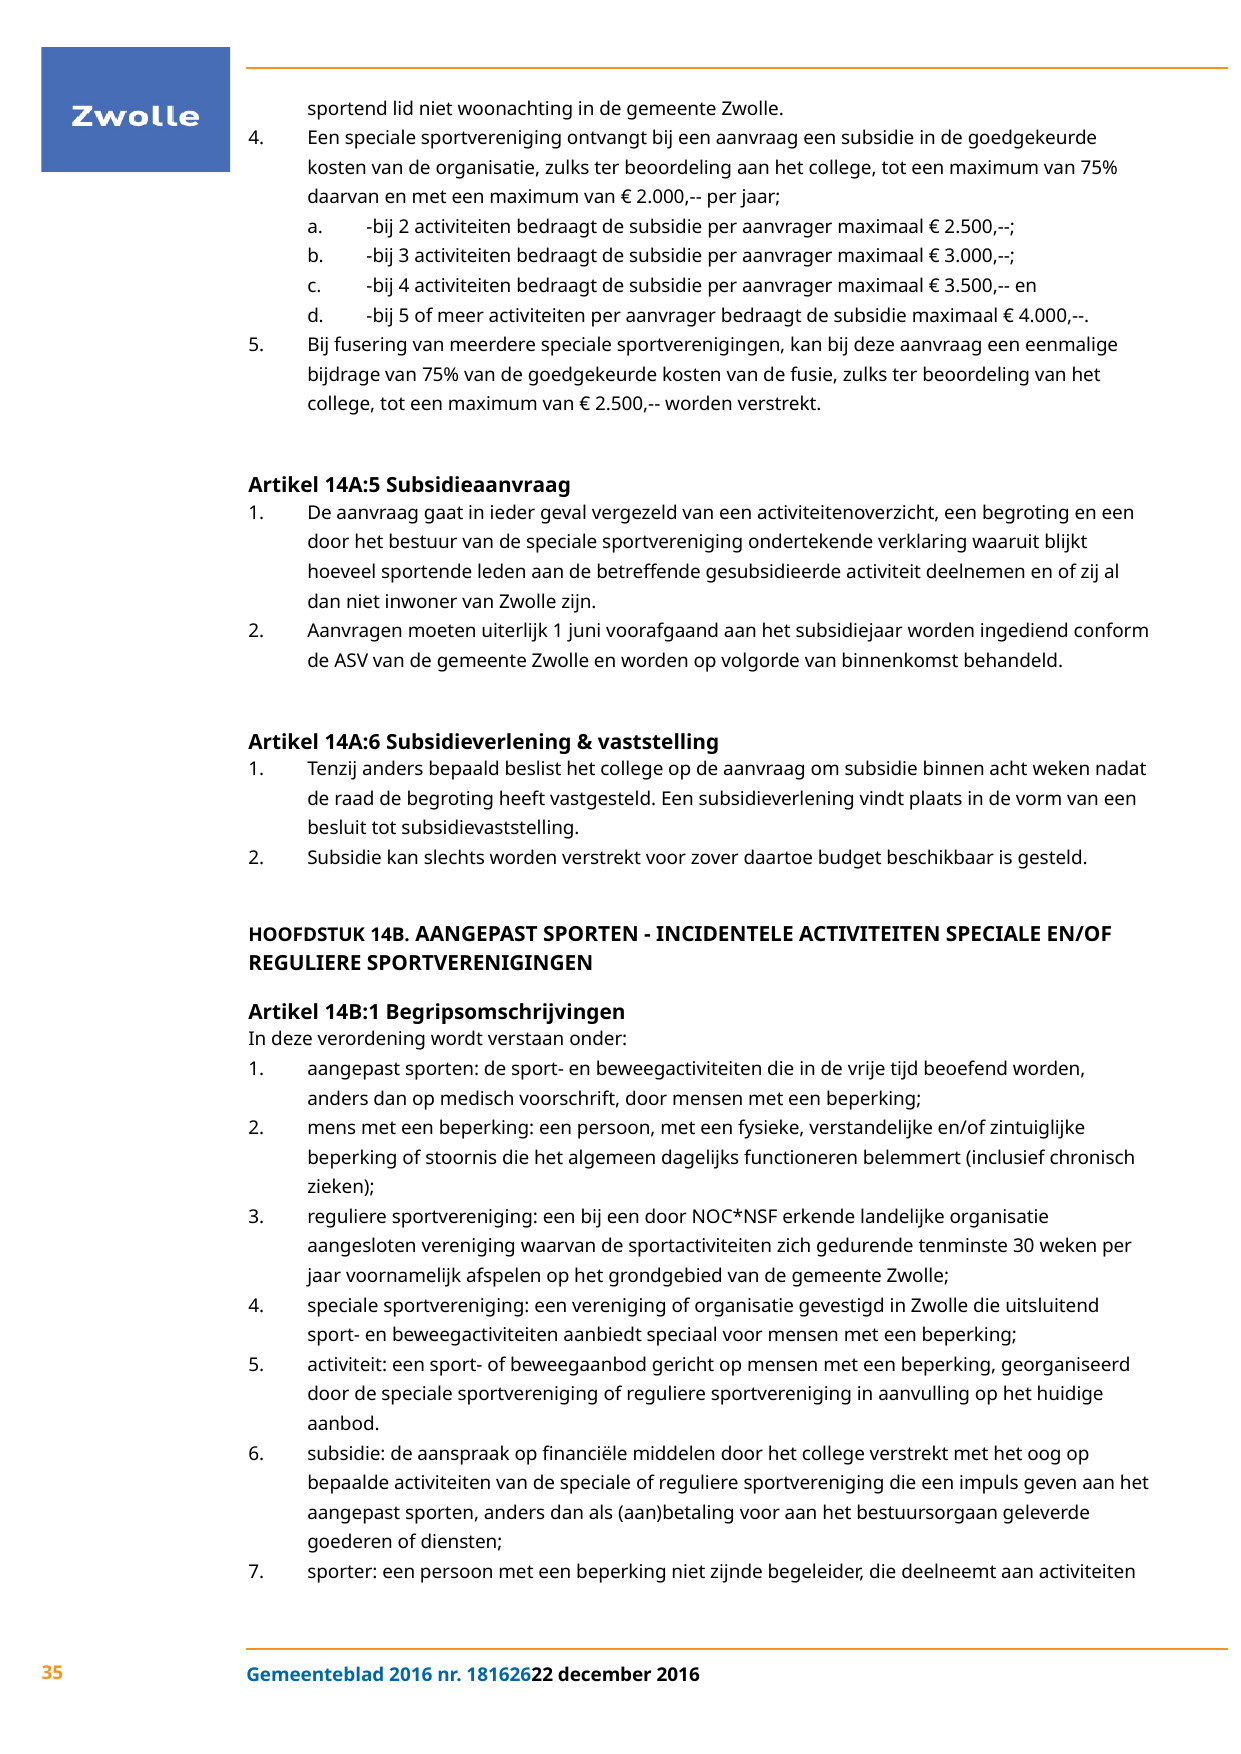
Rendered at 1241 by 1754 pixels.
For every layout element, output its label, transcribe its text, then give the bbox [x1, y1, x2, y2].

list -bij 5 of meer activiteiten per aanvrager bedraagt de subsidie maximaal € 4.000,--. [307, 302, 1152, 328]
list -bij 3 activiteiten bedraagt de subsidie per aanvrager maximaal € 3.000,--; [307, 243, 1152, 268]
text Artikel 14B:1 Begripsomschrijvingen [248, 997, 1152, 1026]
list De aanvraag gaat in ieder geval vergezeld van een activiteitenoverzicht, een begroting en een door het bestuur van de speciale sportvereniging ondertekende verklaring waaruit blijkt hoeveel sportende leden aan de betreffende gesubsidieerde activiteit deelnemen en of zij al dan niet inwoner van Zwolle zijn. [248, 499, 1152, 613]
text In deze verordening wordt verstaan onder: [248, 1026, 1152, 1051]
text HOOFDSTUK 14B. AANGEPAST SPORTEN - INCIDENTELE ACTIVITEITEN SPECIALE EN/OF REGULIERE SPORTVERENIGINGEN [248, 919, 1152, 976]
list activiteit: een sport- of beweegaanbod gericht op mensen met een beperking, georganiseerd door de speciale sportvereniging of reguliere sportvereniging in aanvulling op het huidige aanbod. [248, 1351, 1152, 1436]
list Een speciale sportvereniging ontvangt bij een aanvraag een subsidie in de goedgekeurde kosten van de organisatie, zulks ter beoordeling aan het college, tot een maximum van 75% daarvan en met een maximum van € 2.000,-- per jaar; [248, 124, 1152, 209]
list Tenzij anders bepaald beslist het college op de aanvraag om subsidie binnen acht weken nadat de raad de begroting heeft vastgesteld. Een subsidieverlening vindt plaats in de vorm van een besluit tot subsidievaststelling. [248, 755, 1152, 840]
list aangepast sporten: de sport- en beweegactiviteiten die in de vrije tijd beoefend worden, anders dan op medisch voorschrift, door mensen met een beperking; [248, 1055, 1152, 1110]
picture [41, 47, 231, 172]
list Bij fusering van meerdere speciale sportverenigingen, kan bij deze aanvraag een eenmalige bijdrage van 75% van de goedgekeurde kosten van de fusie, zulks ter beoordeling van het college, tot een maximum van € 2.500,-- worden verstrekt. [248, 331, 1152, 416]
text Artikel 14A:6 Subsidieverlening & vaststelling [248, 727, 1152, 755]
list sporter: een persoon met een beperking niet zijnde begeleider, die deelneemt aan activiteiten [248, 1558, 1152, 1584]
list subsidie: de aanspraak op financiële middelen door het college verstrekt met het oog op bepaalde activiteiten van de speciale of reguliere sportvereniging die een impuls geven aan het aangepast sporten, anders dan als (aan)betaling voor aan het bestuursorgaan geleverde goederen of diensten; [248, 1440, 1152, 1554]
list -bij 4 activiteiten bedraagt de subsidie per aanvrager maximaal € 3.500,-- en [307, 272, 1152, 298]
list -bij 2 activiteiten bedraagt de subsidie per aanvrager maximaal € 2.500,--; [307, 213, 1152, 239]
text Artikel 14A:5 Subsidieaanvraag [248, 471, 1152, 499]
list sportend lid niet woonachting in de gemeente Zwolle. [248, 95, 1152, 121]
list speciale sportvereniging: een vereniging of organisatie gevestigd in Zwolle die uitsluitend sport- en beweegactiviteiten aanbiedt speciaal voor mensen met een beperking; [248, 1292, 1152, 1347]
list mens met een beperking: een persoon, met een fysieke, verstandelijke en/of zintuiglijke beperking of stoornis die het algemeen dagelijks functioneren belemmert (inclusief chronisch zieken); [248, 1114, 1152, 1199]
list Subsidie kan slechts worden verstrekt voor zover daartoe budget beschikbaar is gesteld. [248, 844, 1152, 870]
list reguliere sportvereniging: een bij een door NOC*NSF erkende landelijke organisatie aangesloten vereniging waarvan de sportactiviteiten zich gedurende tenminste 30 weken per jaar voornamelijk afspelen op het grondgebied van de gemeente Zwolle; [248, 1203, 1152, 1288]
list Aanvragen moeten uiterlijk 1 juni voorafgaand aan het subsidiejaar worden ingediend conform de ASV van de gemeente Zwolle en worden op volgorde van binnenkomst behandeld. [248, 617, 1152, 673]
